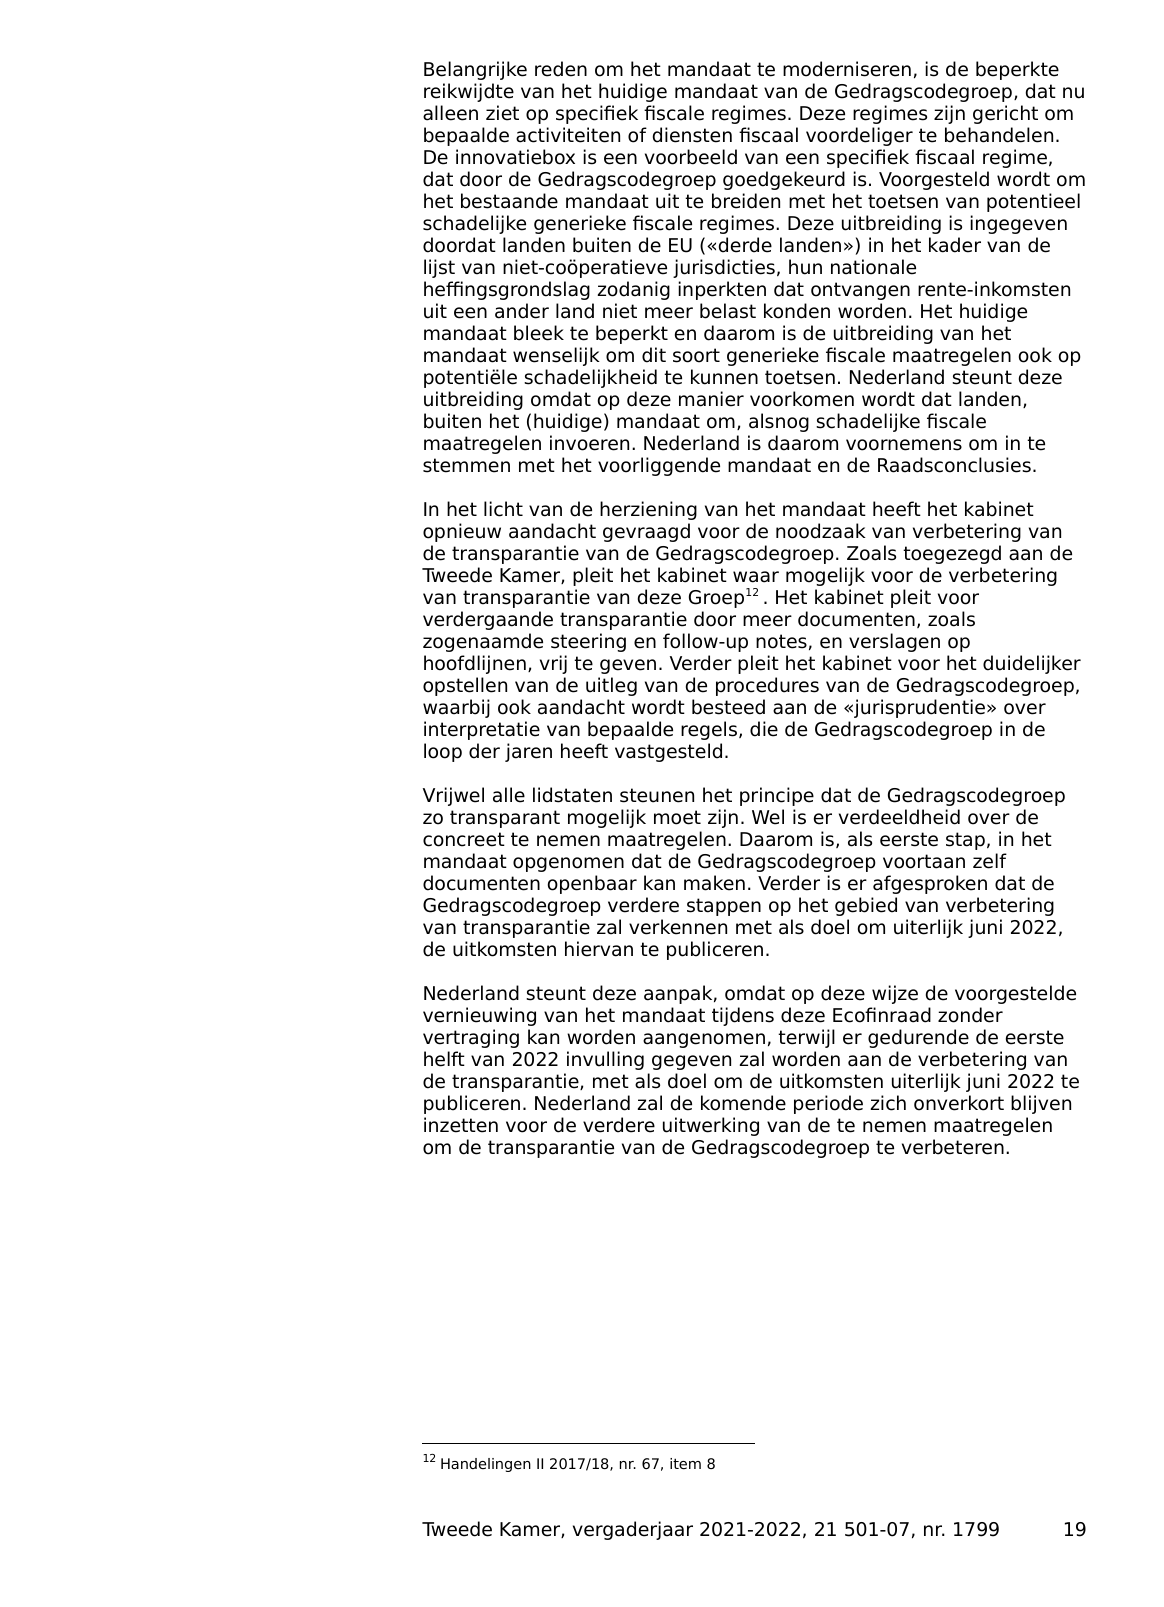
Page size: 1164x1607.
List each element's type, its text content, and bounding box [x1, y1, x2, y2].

text Vrijwel alle lidstaten steunen het principe dat de Gedragscodegroep zo transparant mogelijk moet zijn. Wel is er verdeeldheid over de concreet te nemen maatregelen. Daarom is, als eerste stap, in het mandaat opgenomen dat de Gedragscodegroep voortaan zelf documenten openbaar kan maken. Verder is er afgesproken dat de Gedragscodegroep verdere stappen op het gebied van verbetering van transparantie zal verkennen met als doel om uiterlijk juni 2022, de uitkomsten hiervan te publiceren. [422, 785, 1087, 961]
text Belangrijke reden om het mandaat te moderniseren, is de beperkte reikwijdte van het huidige mandaat van de Gedragscodegroep, dat nu alleen ziet op specifiek fiscale regimes. Deze regimes zijn gericht om bepaalde activiteiten of diensten fiscaal voordeliger te behandelen. De innovatiebox is een voorbeeld van een specifiek fiscaal regime, dat door de Gedragscodegroep goedgekeurd is. Voorgesteld wordt om het bestaande mandaat uit te breiden met het toetsen van potentieel schadelijke generieke fiscale regimes. Deze uitbreiding is ingegeven doordat landen buiten de EU («derde landen») in het kader van de lijst van niet-coöperatieve jurisdicties, hun nationale heffingsgrondslag zodanig inperkten dat ontvangen rente-inkomsten uit een ander land niet meer belast konden worden. Het huidige mandaat bleek te beperkt en daarom is de uitbreiding van het mandaat wenselijk om dit soort generieke fiscale maatregelen ook op potentiële schadelijkheid te kunnen toetsen. Nederland steunt deze uitbreiding omdat op deze manier voorkomen wordt dat landen, buiten het (huidige) mandaat om, alsnog schadelijke fiscale maatregelen invoeren. Nederland is daarom voornemens om in te stemmen met het voorliggende mandaat en de Raadsconclusies. [422, 59, 1087, 477]
text In het licht van de herziening van het mandaat heeft het kabinet opnieuw aandacht gevraagd voor de noodzaak van verbetering van de transparantie van de Gedragscodegroep. Zoals toegezegd aan de Tweede Kamer, pleit het kabinet waar mogelijk voor de verbetering van transparantie van deze Groep. Het kabinet pleit voor verdergaande transparantie door meer documenten, zoals zogenaamde steering en follow-up notes, en verslagen op hoofdlijnen, vrij te geven. Verder pleit het kabinet voor het duidelijker opstellen van de uitleg van de procedures van de Gedragscodegroep, waarbij ook aandacht wordt besteed aan de «jurisprudentie» over interpretatie van bepaalde regels, die de Gedragscodegroep in de loop der jaren heeft vastgesteld. [422, 499, 1087, 763]
text Handelingen II 2017/18, nr. 67, item 8 [422, 1452, 1087, 1474]
text Nederland steunt deze aanpak, omdat op deze wijze de voorgestelde vernieuwing van het mandaat tijdens deze Ecofinraad zonder vertraging kan worden aangenomen, terwijl er gedurende de eerste helft van 2022 invulling gegeven zal worden aan de verbetering van de transparantie, met als doel om de uitkomsten uiterlijk juni 2022 te publiceren. Nederland zal de komende periode zich onverkort blijven inzetten voor de verdere uitwerking van de te nemen maatregelen om de transparantie van de Gedragscodegroep te verbeteren. [422, 983, 1087, 1159]
